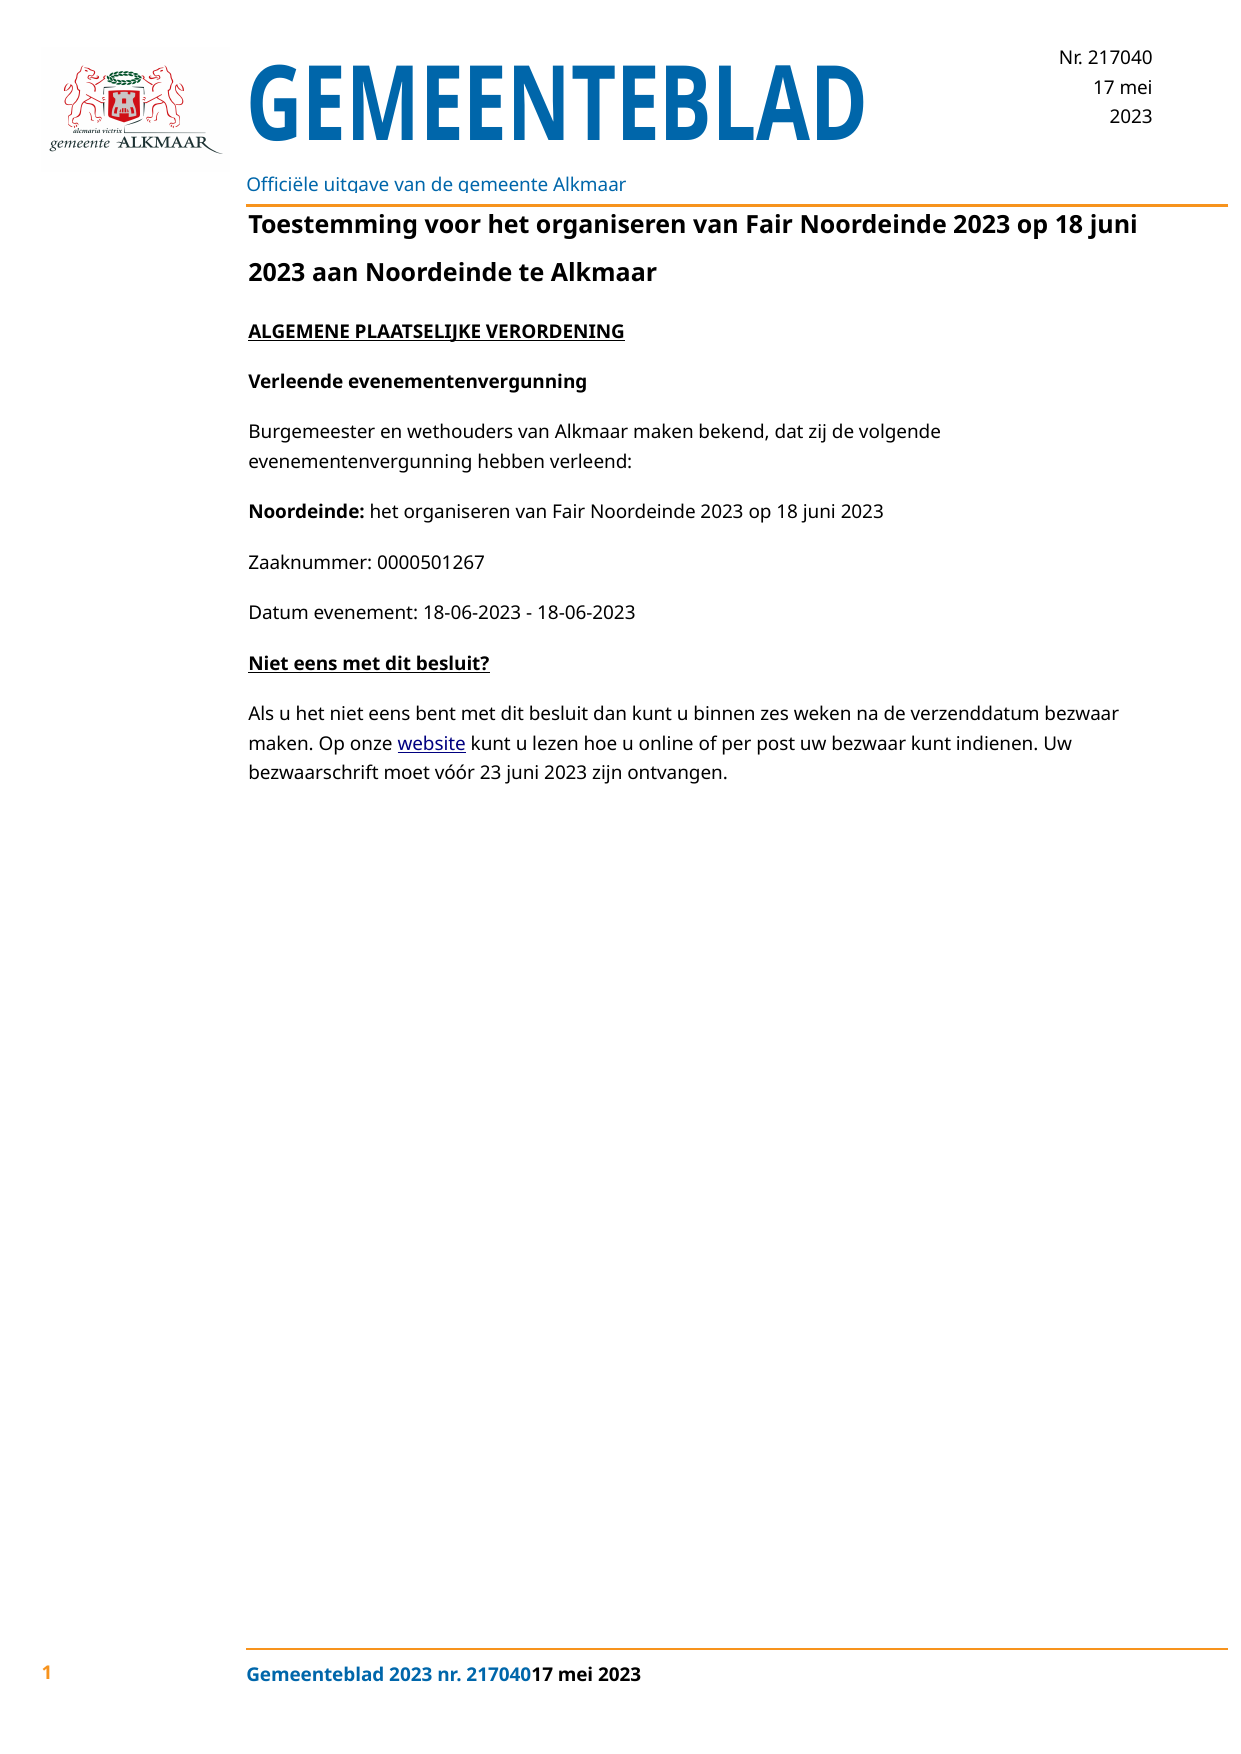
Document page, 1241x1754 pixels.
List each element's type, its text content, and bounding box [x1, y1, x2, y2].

text Niet eens met dit besluit? [248, 650, 1152, 676]
text Burgemeester en wethouders van Alkmaar maken bekend, dat zij de volgende evenementenvergunning hebben verleend: [248, 419, 1152, 474]
text ALGEMENE PLAATSELIJKE VERORDENING [248, 318, 1152, 344]
picture [41, 47, 231, 172]
text Zaaknummer: 0000501267 [248, 549, 1152, 575]
text Datum evenement: 18-06-2023 - 18-06-2023 [248, 599, 1152, 625]
text Verleende evenementenvergunning [248, 368, 1152, 394]
text Als u het niet eens bent met dit besluit dan kunt u binnen zes weken na de verzenddatum bezwaar maken. Op onze website kunt u lezen hoe u online of per post uw bezwaar kunt indienen. Uw bezwaarschrift moet vóór 23 juni 2023 zijn ontvangen. [248, 700, 1152, 785]
text Toestemming voor het organiseren van Fair Noordeinde 2023 op 18 juni 2023 aan Noordeinde te Alkmaar [248, 207, 1152, 288]
text Noordeinde: het organiseren van Fair Noordeinde 2023 op 18 juni 2023 [248, 499, 1152, 524]
